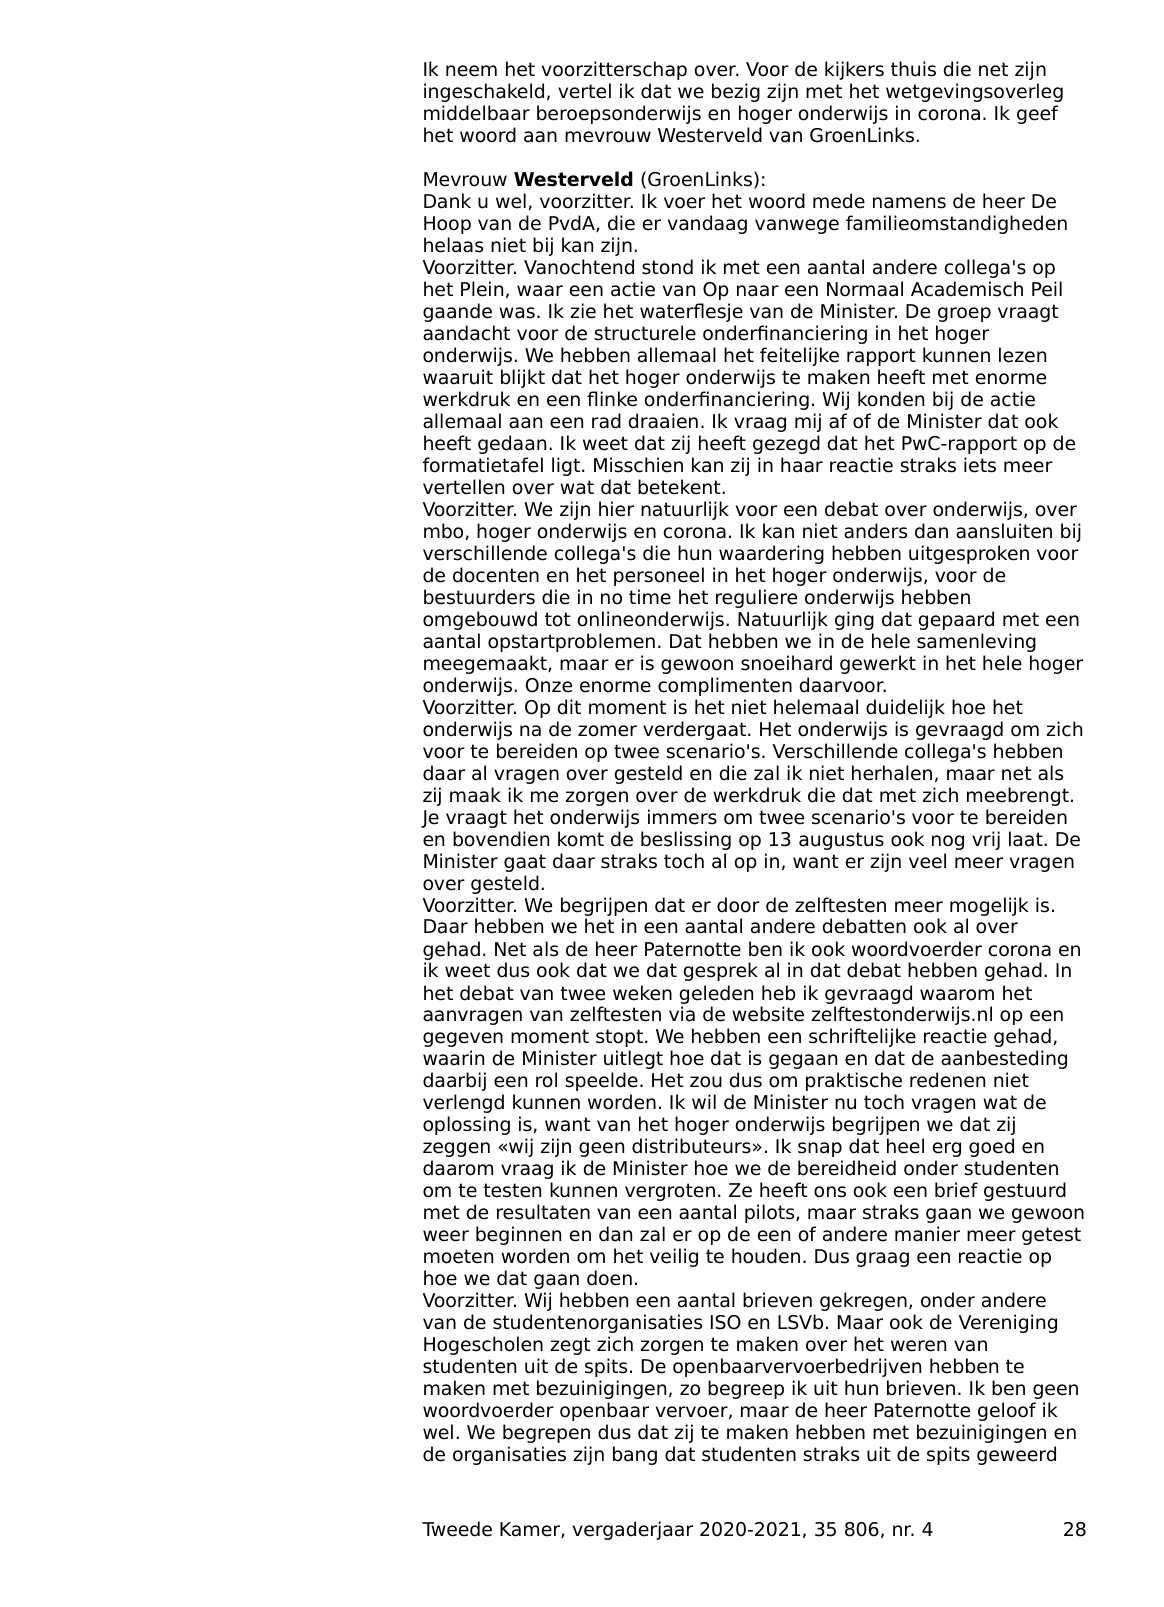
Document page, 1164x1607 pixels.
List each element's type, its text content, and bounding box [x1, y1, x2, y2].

text Voorzitter. We begrijpen dat er door de zelftesten meer mogelijk is. Daar hebben we het in een aantal andere debatten ook al over gehad. Net als de heer Paternotte ben ik ook woordvoerder corona en ik weet dus ook dat we dat gesprek al in dat debat hebben gehad. In het debat van twee weken geleden heb ik gevraagd waarom het aanvragen van zelftesten via de website zelftestonderwijs.nl op een gegeven moment stopt. We hebben een schriftelijke reactie gehad, waarin de Minister uitlegt hoe dat is gegaan en dat de aanbesteding daarbij een rol speelde. Het zou dus om praktische redenen niet verlengd kunnen worden. Ik wil de Minister nu toch vragen wat de oplossing is, want van het hoger onderwijs begrijpen we dat zij zeggen «wij zijn geen distributeurs». Ik snap dat heel erg goed en daarom vraag ik de Minister hoe we de bereidheid onder studenten om te testen kunnen vergroten. Ze heeft ons ook een brief gestuurd met de resultaten van een aantal pilots, maar straks gaan we gewoon weer beginnen en dan zal er op de een of andere manier meer getest moeten worden om het veilig te houden. Dus graag een reactie op hoe we dat gaan doen. [422, 894, 1087, 1290]
text Voorzitter. Vanochtend stond ik met een aantal andere collega's op het Plein, waar een actie van Op naar een Normaal Academisch Peil gaande was. Ik zie het waterflesje van de Minister. De groep vraagt aandacht voor de structurele onderfinanciering in het hoger onderwijs. We hebben allemaal het feitelijke rapport kunnen lezen waaruit blijkt dat het hoger onderwijs te maken heeft met enorme werkdruk en een flinke onderfinanciering. Wij konden bij de actie allemaal aan een rad draaien. Ik vraag mij af of de Minister dat ook heeft gedaan. Ik weet dat zij heeft gezegd dat het PwC-rapport op de formatietafel ligt. Misschien kan zij in haar reactie straks iets meer vertellen over wat dat betekent. [422, 257, 1087, 499]
text Voorzitter. Wij hebben een aantal brieven gekregen, onder andere van de studentenorganisaties ISO en LSVb. Maar ook de Vereniging Hogescholen zegt zich zorgen te maken over het weren van studenten uit de spits. De openbaarvervoerbedrijven hebben te maken met bezuinigingen, zo begreep ik uit hun brieven. Ik ben geen woordvoerder openbaar vervoer, maar de heer Paternotte geloof ik wel. We begrepen dus dat zij te maken hebben met bezuinigingen en de organisaties zijn bang dat studenten straks uit de spits geweerd [422, 1290, 1087, 1466]
text Mevrouw Westerveld (GroenLinks): [422, 169, 1087, 191]
text Voorzitter. Op dit moment is het niet helemaal duidelijk hoe het onderwijs na de zomer verdergaat. Het onderwijs is gevraagd om zich voor te bereiden op twee scenario's. Verschillende collega's hebben daar al vragen over gesteld en die zal ik niet herhalen, maar net als zij maak ik me zorgen over de werkdruk die dat met zich meebrengt. Je vraagt het onderwijs immers om twee scenario's voor te bereiden en bovendien komt de beslissing op 13 augustus ook nog vrij laat. De Minister gaat daar straks toch al op in, want er zijn veel meer vragen over gesteld. [422, 697, 1087, 894]
text Voorzitter. We zijn hier natuurlijk voor een debat over onderwijs, over mbo, hoger onderwijs en corona. Ik kan niet anders dan aansluiten bij verschillende collega's die hun waardering hebben uitgesproken voor de docenten en het personeel in het hoger onderwijs, voor de bestuurders die in no time het reguliere onderwijs hebben omgebouwd tot onlineonderwijs. Natuurlijk ging dat gepaard met een aantal opstartproblemen. Dat hebben we in de hele samenleving meegemaakt, maar er is gewoon snoeihard gewerkt in het hele hoger onderwijs. Onze enorme complimenten daarvoor. [422, 499, 1087, 697]
text Ik neem het voorzitterschap over. Voor de kijkers thuis die net zijn ingeschakeld, vertel ik dat we bezig zijn met het wetgevingsoverleg middelbaar beroepsonderwijs en hoger onderwijs in corona. Ik geef het woord aan mevrouw Westerveld van GroenLinks. [422, 59, 1087, 147]
text Dank u wel, voorzitter. Ik voer het woord mede namens de heer De Hoop van de PvdA, die er vandaag vanwege familieomstandigheden helaas niet bij kan zijn. [422, 191, 1087, 257]
